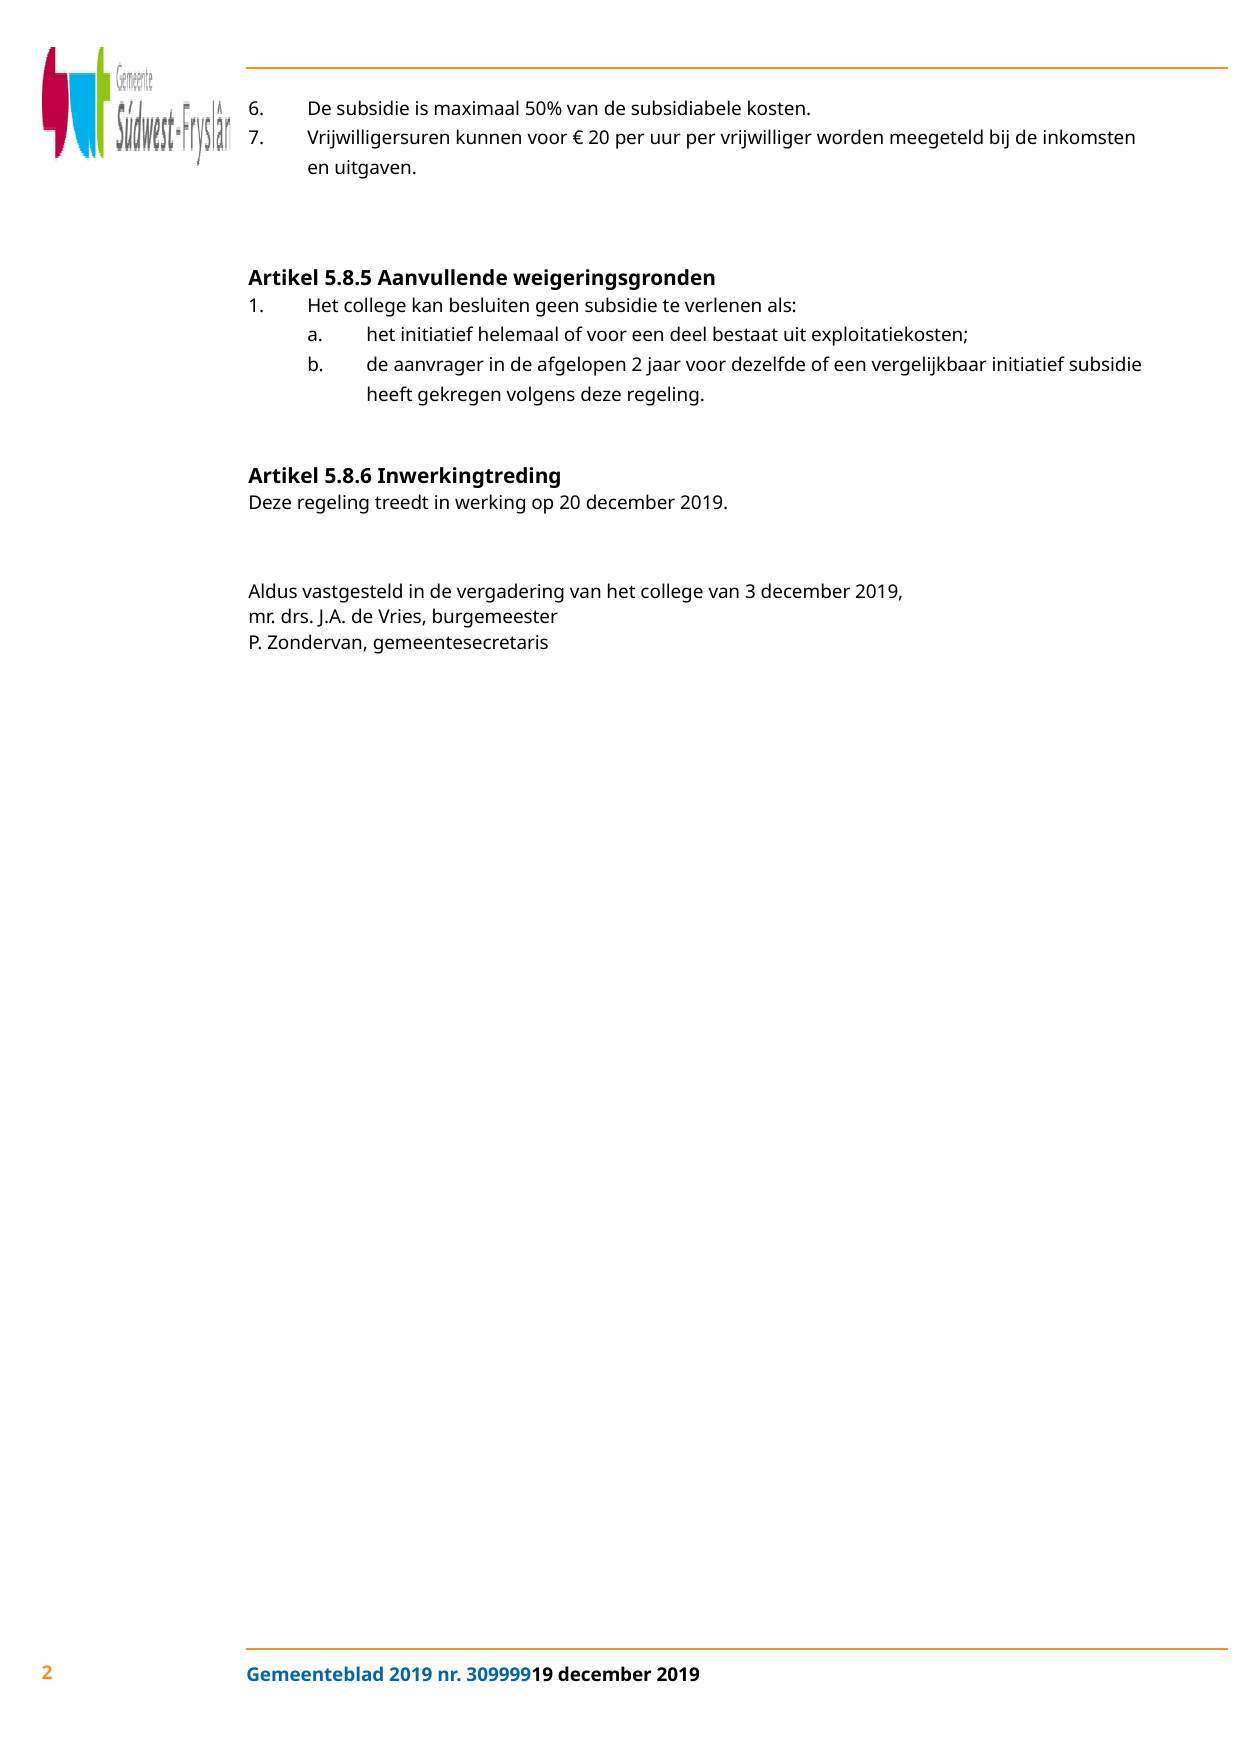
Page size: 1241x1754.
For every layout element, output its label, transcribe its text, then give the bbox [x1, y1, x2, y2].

text mr. drs. J.A. de Vries, burgemeester [248, 604, 1152, 629]
list het initiatief helemaal of voor een deel bestaat uit exploitatiekosten; [307, 322, 1152, 347]
list De subsidie is maximaal 50% van de subsidiabele kosten. [248, 95, 1152, 121]
text P. Zondervan, gemeentesecretaris [248, 629, 1152, 655]
picture [41, 47, 231, 172]
list Het college kan besluiten geen subsidie te verlenen als: [248, 292, 1152, 318]
text Deze regeling treedt in werking op 20 december 2019. [248, 489, 1152, 515]
text Artikel 5.8.6 Inwerkingtreding [248, 461, 1152, 489]
text Aldus vastgesteld in de vergadering van het college van 3 december 2019, [248, 578, 1152, 604]
text Artikel 5.8.5 Aanvullende weigeringsgronden [248, 263, 1152, 292]
list Vrijwilligersuren kunnen voor € 20 per uur per vrijwilliger worden meegeteld bij de inkomsten en uitgaven. [248, 124, 1152, 180]
list de aanvrager in de afgelopen 2 jaar voor dezelfde of een vergelijkbaar initiatief subsidie heeft gekregen volgens deze regeling. [307, 351, 1152, 406]
